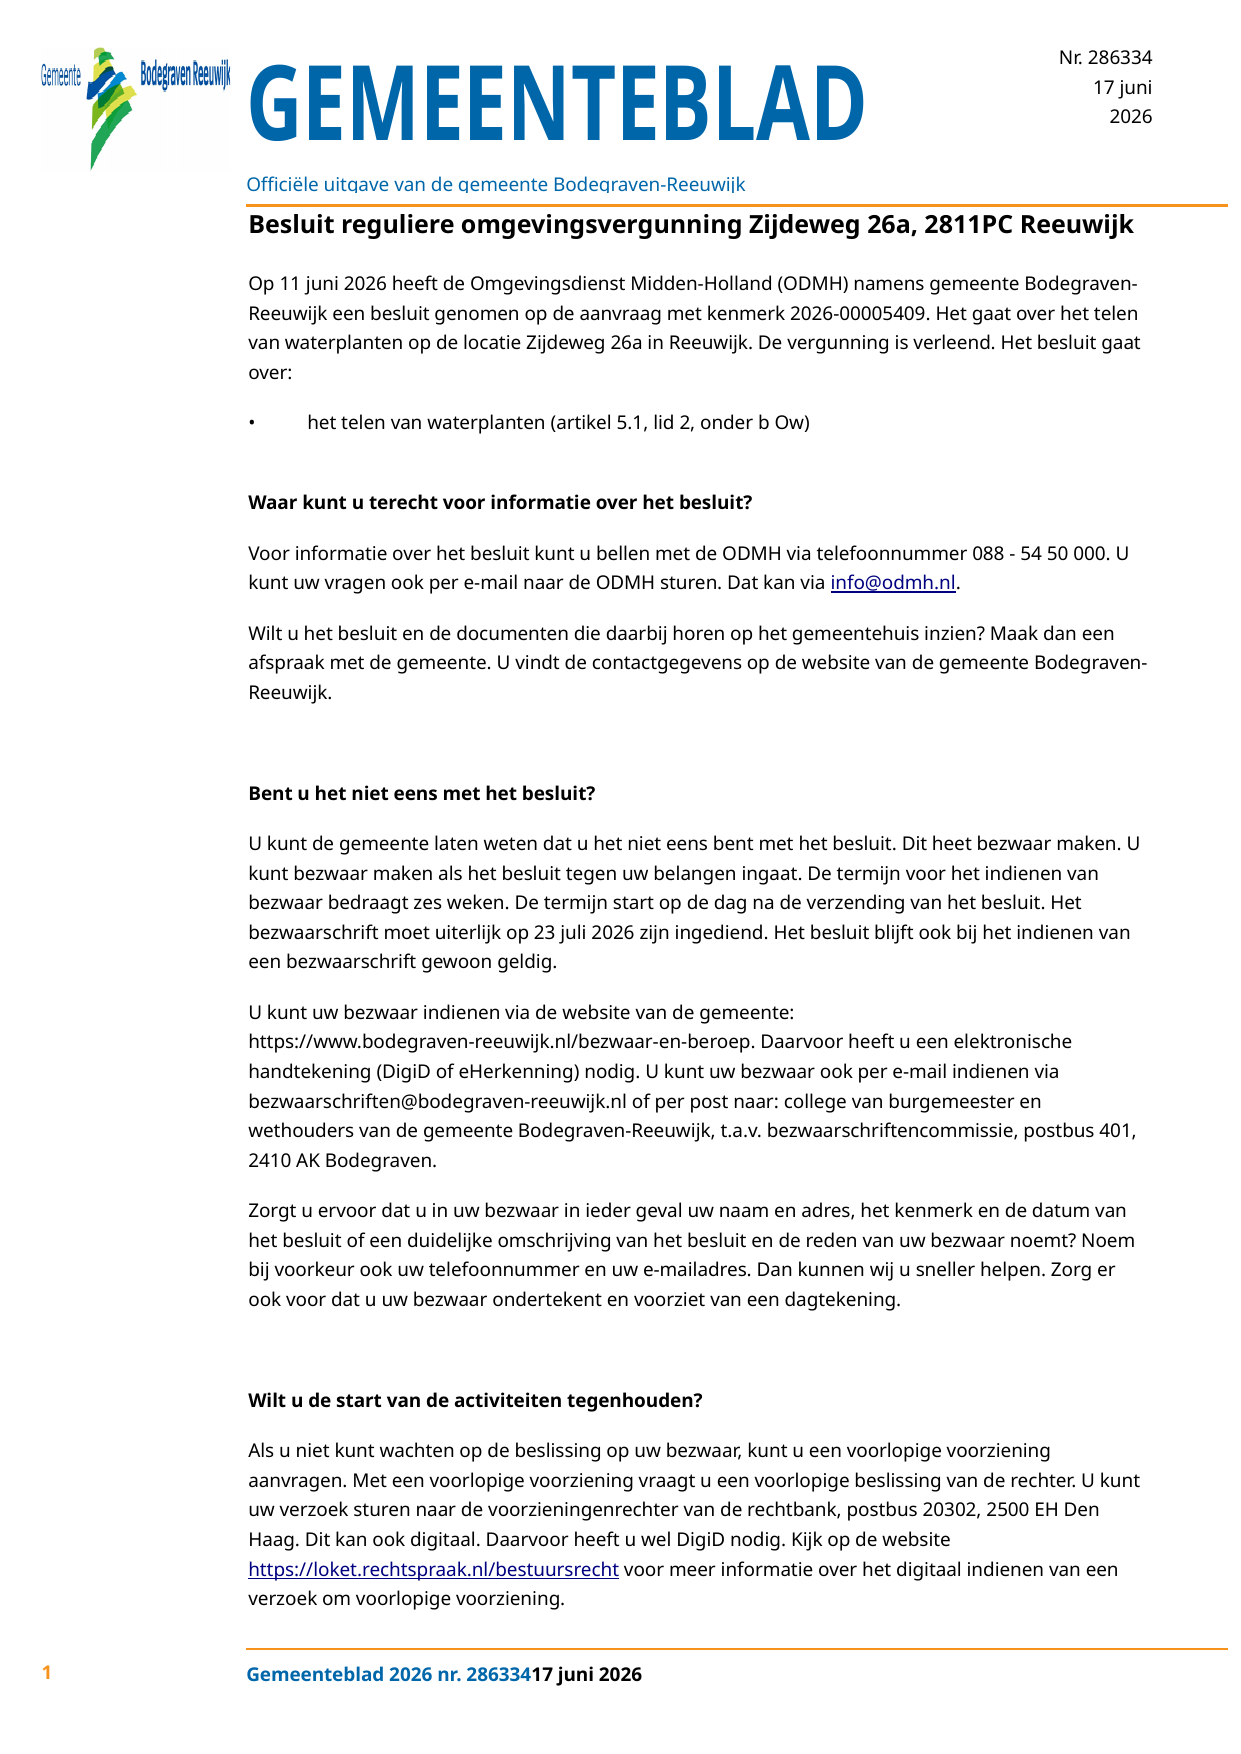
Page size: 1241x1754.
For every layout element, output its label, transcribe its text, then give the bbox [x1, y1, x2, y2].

text U kunt de gemeente laten weten dat u het niet eens bent met het besluit. Dit heet bezwaar maken. U kunt bezwaar maken als het besluit tegen uw belangen ingaat. De termijn voor het indienen van bezwaar bedraagt zes weken. De termijn start op de dag na de verzending van het besluit. Het bezwaarschrift moet uiterlijk op 23 juli 2026 zijn ingediend. Het besluit blijft ook bij het indienen van een bezwaarschrift gewoon geldig. [248, 830, 1152, 974]
text Zorgt u ervoor dat u in uw bezwaar in ieder geval uw naam en adres, het kenmerk en de datum van het besluit of een duidelijke omschrijving van het besluit en de reden van uw bezwaar noemt? Noem bij voorkeur ook uw telefoonnummer en uw e-mailadres. Dan kunnen wij u sneller helpen. Zorg er ook voor dat u uw bezwaar ondertekent en voorziet van een dagtekening. [248, 1197, 1152, 1312]
text Wilt u het besluit en de documenten die daarbij horen op het gemeentehuis inzien? Maak dan een afspraak met de gemeente. U vindt de contactgegevens op de website van de gemeente Bodegraven-Reeuwijk. [248, 620, 1152, 705]
text Voor informatie over het besluit kunt u bellen met de ODMH via telefoonnummer 088 - 54 50 000. U kunt uw vragen ook per e-mail naar de ODMH sturen. Dat kan via info@odmh.nl. [248, 540, 1152, 595]
text Als u niet kunt wachten op de beslissing op uw bezwaar, kunt u een voorlopige voorziening aanvragen. Met een voorlopige voorziening vraagt u een voorlopige beslissing van de rechter. U kunt uw verzoek sturen naar de voorzieningenrechter van de rechtbank, postbus 20302, 2500 EH Den Haag. Dit kan ook digitaal. Daarvoor heeft u wel DigiD nodig. Kijk op de website https://loket.rechtspraak.nl/bestuursrecht voor meer informatie over het digitaal indienen van een verzoek om voorlopige voorziening. [248, 1437, 1152, 1611]
text Besluit reguliere omgevingsvergunning Zijdeweg 26a, 2811PC Reeuwijk [248, 207, 1152, 241]
text U kunt uw bezwaar indienen via de website van de gemeente: https://www.bodegraven-reeuwijk.nl/bezwaar-en-beroep. Daarvoor heeft u een elektronische handtekening (DigiD of eHerkenning) nodig. U kunt uw bezwaar ook per e-mail indienen via bezwaarschriften@bodegraven-reeuwijk.nl of per post naar: college van burgemeester en wethouders van de gemeente Bodegraven-Reeuwijk, t.a.v. bezwaarschriftencommissie, postbus 401, 2410 AK Bodegraven. [248, 999, 1152, 1173]
text Bent u het niet eens met het besluit? [248, 780, 1152, 806]
text Wilt u de start van de activiteiten tegenhouden? [248, 1387, 1152, 1413]
picture [41, 47, 231, 172]
text Waar kunt u terecht voor informatie over het besluit? [248, 489, 1152, 515]
list het telen van waterplanten (artikel 5.1, lid 2, onder b Ow) [248, 409, 1152, 435]
text Op 11 juni 2026 heeft de Omgevingsdienst Midden-Holland (ODMH) namens gemeente Bodegraven-Reeuwijk een besluit genomen op de aanvraag met kenmerk 2026-00005409. Het gaat over het telen van waterplanten op de locatie Zijdeweg 26a in Reeuwijk. De vergunning is verleend. Het besluit gaat over: [248, 270, 1152, 385]
